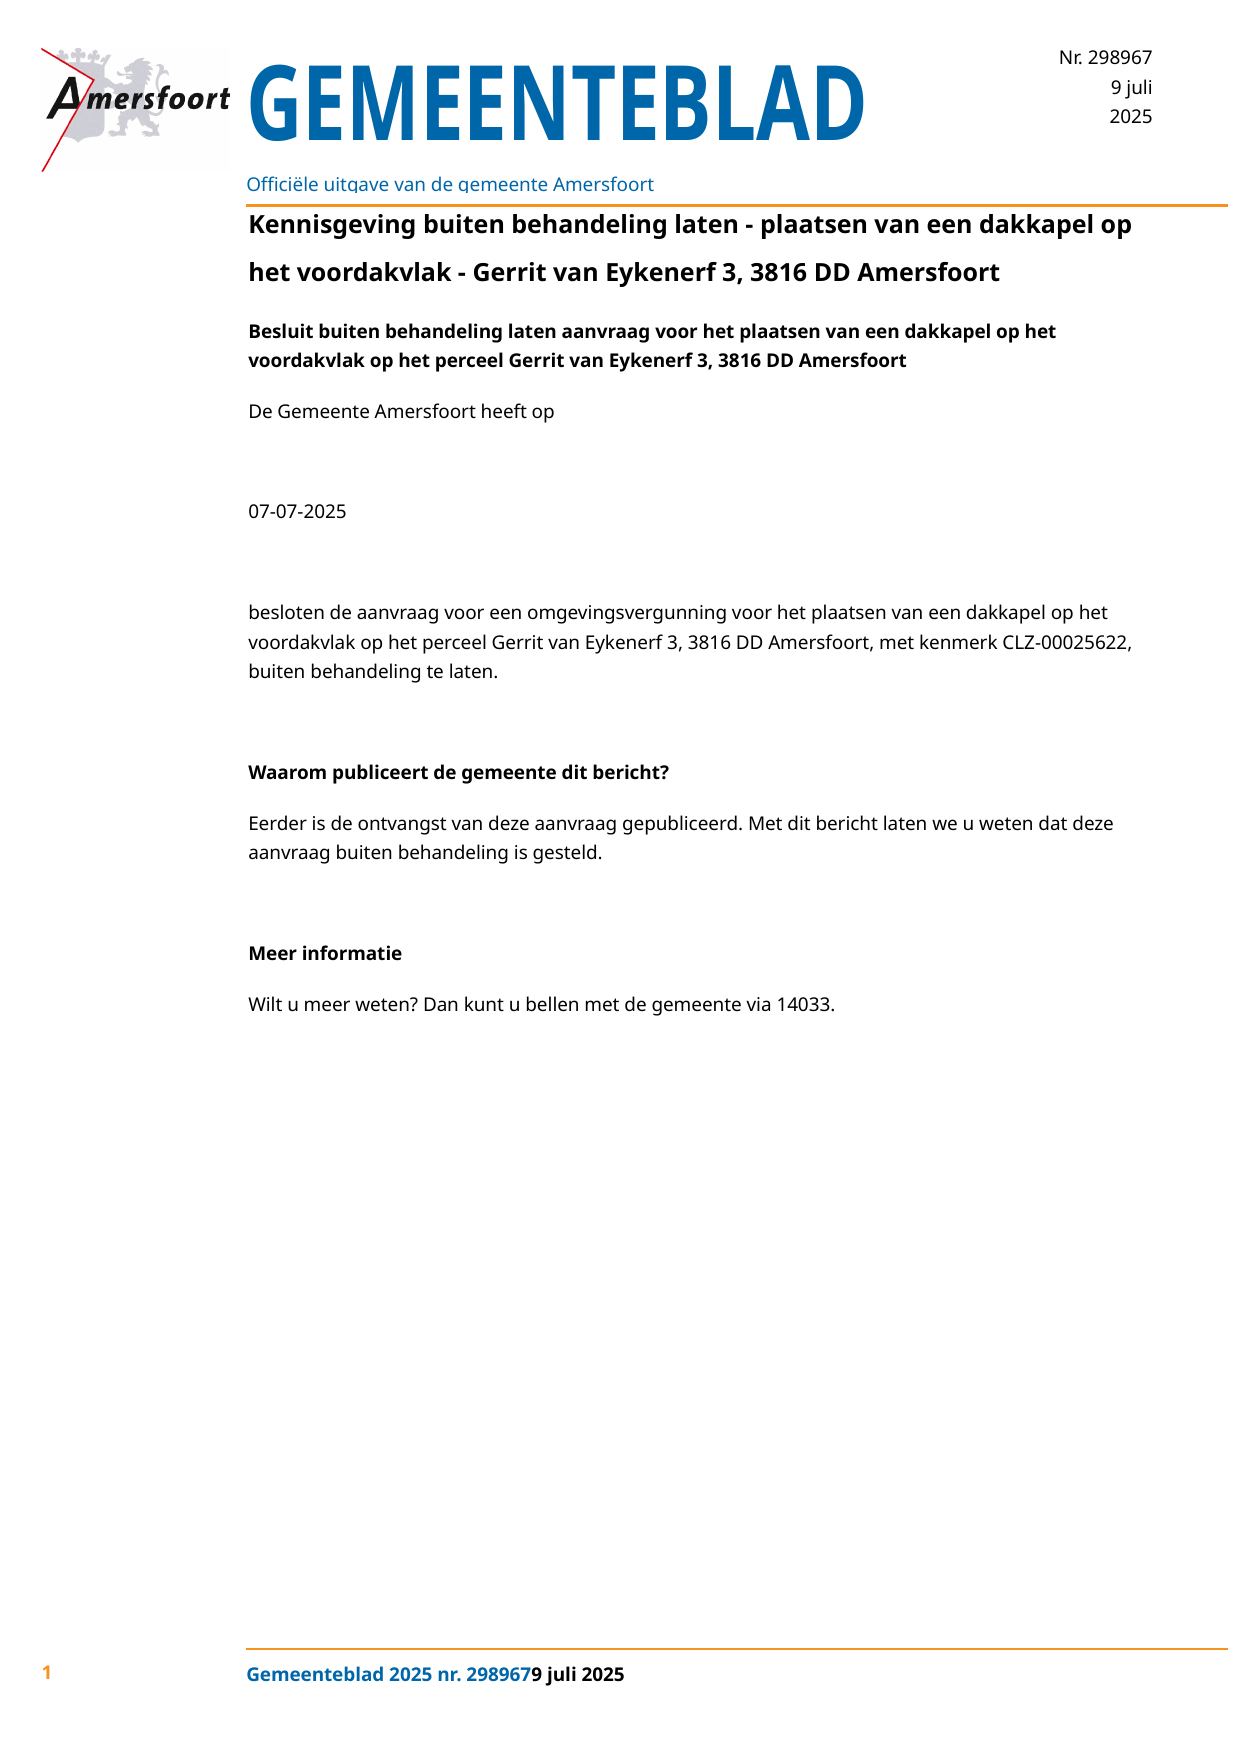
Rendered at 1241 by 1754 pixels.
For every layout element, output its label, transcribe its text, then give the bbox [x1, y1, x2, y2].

picture [41, 47, 231, 172]
text Meer informatie [248, 940, 1152, 966]
text De Gemeente Amersfoort heeft op [248, 398, 1152, 424]
text 07-07-2025 [248, 499, 1152, 524]
text Wilt u meer weten? Dan kunt u bellen met de gemeente via 14033. [248, 991, 1152, 1017]
text Besluit buiten behandeling laten aanvraag voor het plaatsen van een dakkapel op het voordakvlak op het perceel Gerrit van Eykenerf 3, 3816 DD Amersfoort [248, 318, 1152, 373]
text besloten de aanvraag voor een omgevingsvergunning voor het plaatsen van een dakkapel op het voordakvlak op het perceel Gerrit van Eykenerf 3, 3816 DD Amersfoort, met kenmerk CLZ-00025622, buiten behandeling te laten. [248, 599, 1152, 684]
text Waarom publiceert de gemeente dit bericht? [248, 759, 1152, 785]
text Kennisgeving buiten behandeling laten - plaatsen van een dakkapel op het voordakvlak - Gerrit van Eykenerf 3, 3816 DD Amersfoort [248, 207, 1152, 288]
text Eerder is de ontvangst van deze aanvraag gepubliceerd. Met dit bericht laten we u weten dat deze aanvraag buiten behandeling is gesteld. [248, 810, 1152, 865]
